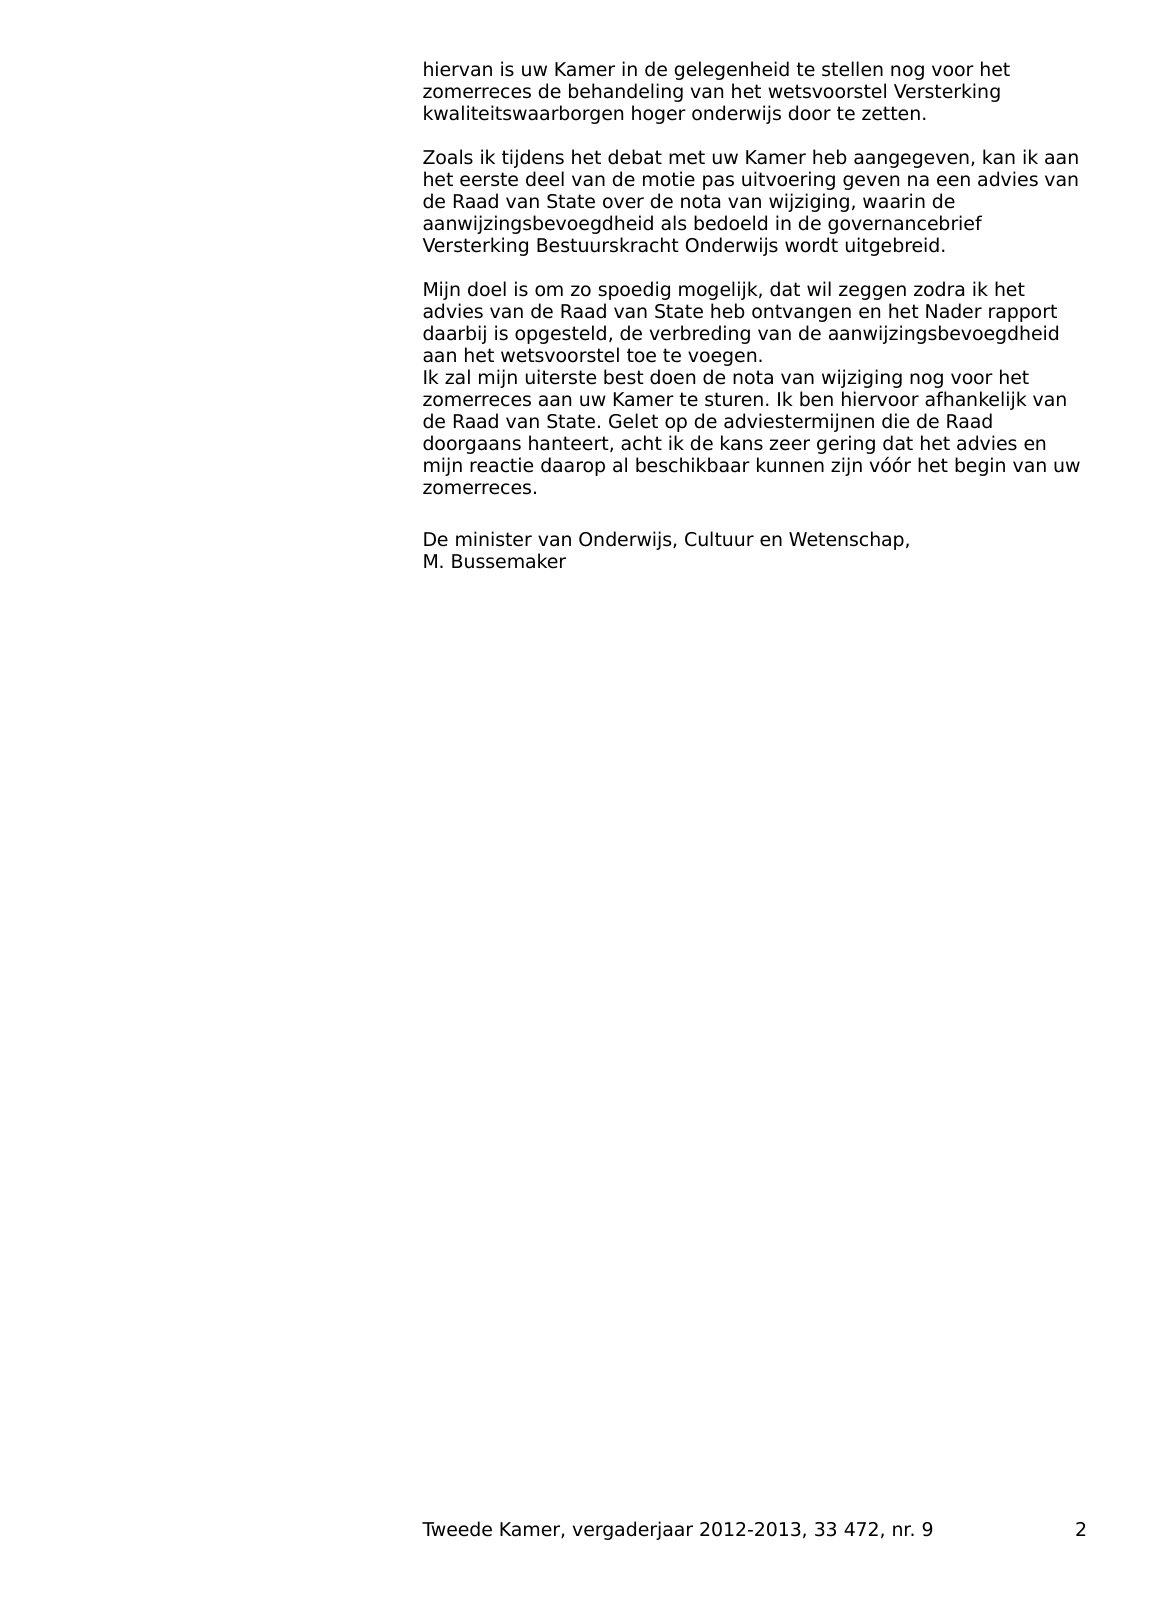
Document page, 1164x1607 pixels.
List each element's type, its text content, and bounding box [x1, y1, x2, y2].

text Ik zal mijn uiterste best doen de nota van wijziging nog voor het zomerreces aan uw Kamer te sturen. Ik ben hiervoor afhankelijk van de Raad van State. Gelet op de adviestermijnen die de Raad doorgaans hanteert, acht ik de kans zeer gering dat het advies en mijn reactie daarop al beschikbaar kunnen zijn vóór het begin van uw zomerreces. [422, 367, 1087, 499]
text De minister van Onderwijs, Cultuur en Wetenschap, M. Bussemaker [422, 529, 1087, 573]
text Zoals ik tijdens het debat met uw Kamer heb aangegeven, kan ik aan het eerste deel van de motie pas uitvoering geven na een advies van de Raad van State over de nota van wijziging, waarin de aanwijzingsbevoegdheid als bedoeld in de governancebrief Versterking Bestuurskracht Onderwijs wordt uitgebreid. [422, 147, 1087, 257]
text hiervan is uw Kamer in de gelegenheid te stellen nog voor het zomerreces de behandeling van het wetsvoorstel Versterking kwaliteitswaarborgen hoger onderwijs door te zetten. [422, 59, 1087, 125]
text Mijn doel is om zo spoedig mogelijk, dat wil zeggen zodra ik het advies van de Raad van State heb ontvangen en het Nader rapport daarbij is opgesteld, de verbreding van de aanwijzingsbevoegdheid aan het wetsvoorstel toe te voegen. [422, 279, 1087, 367]
